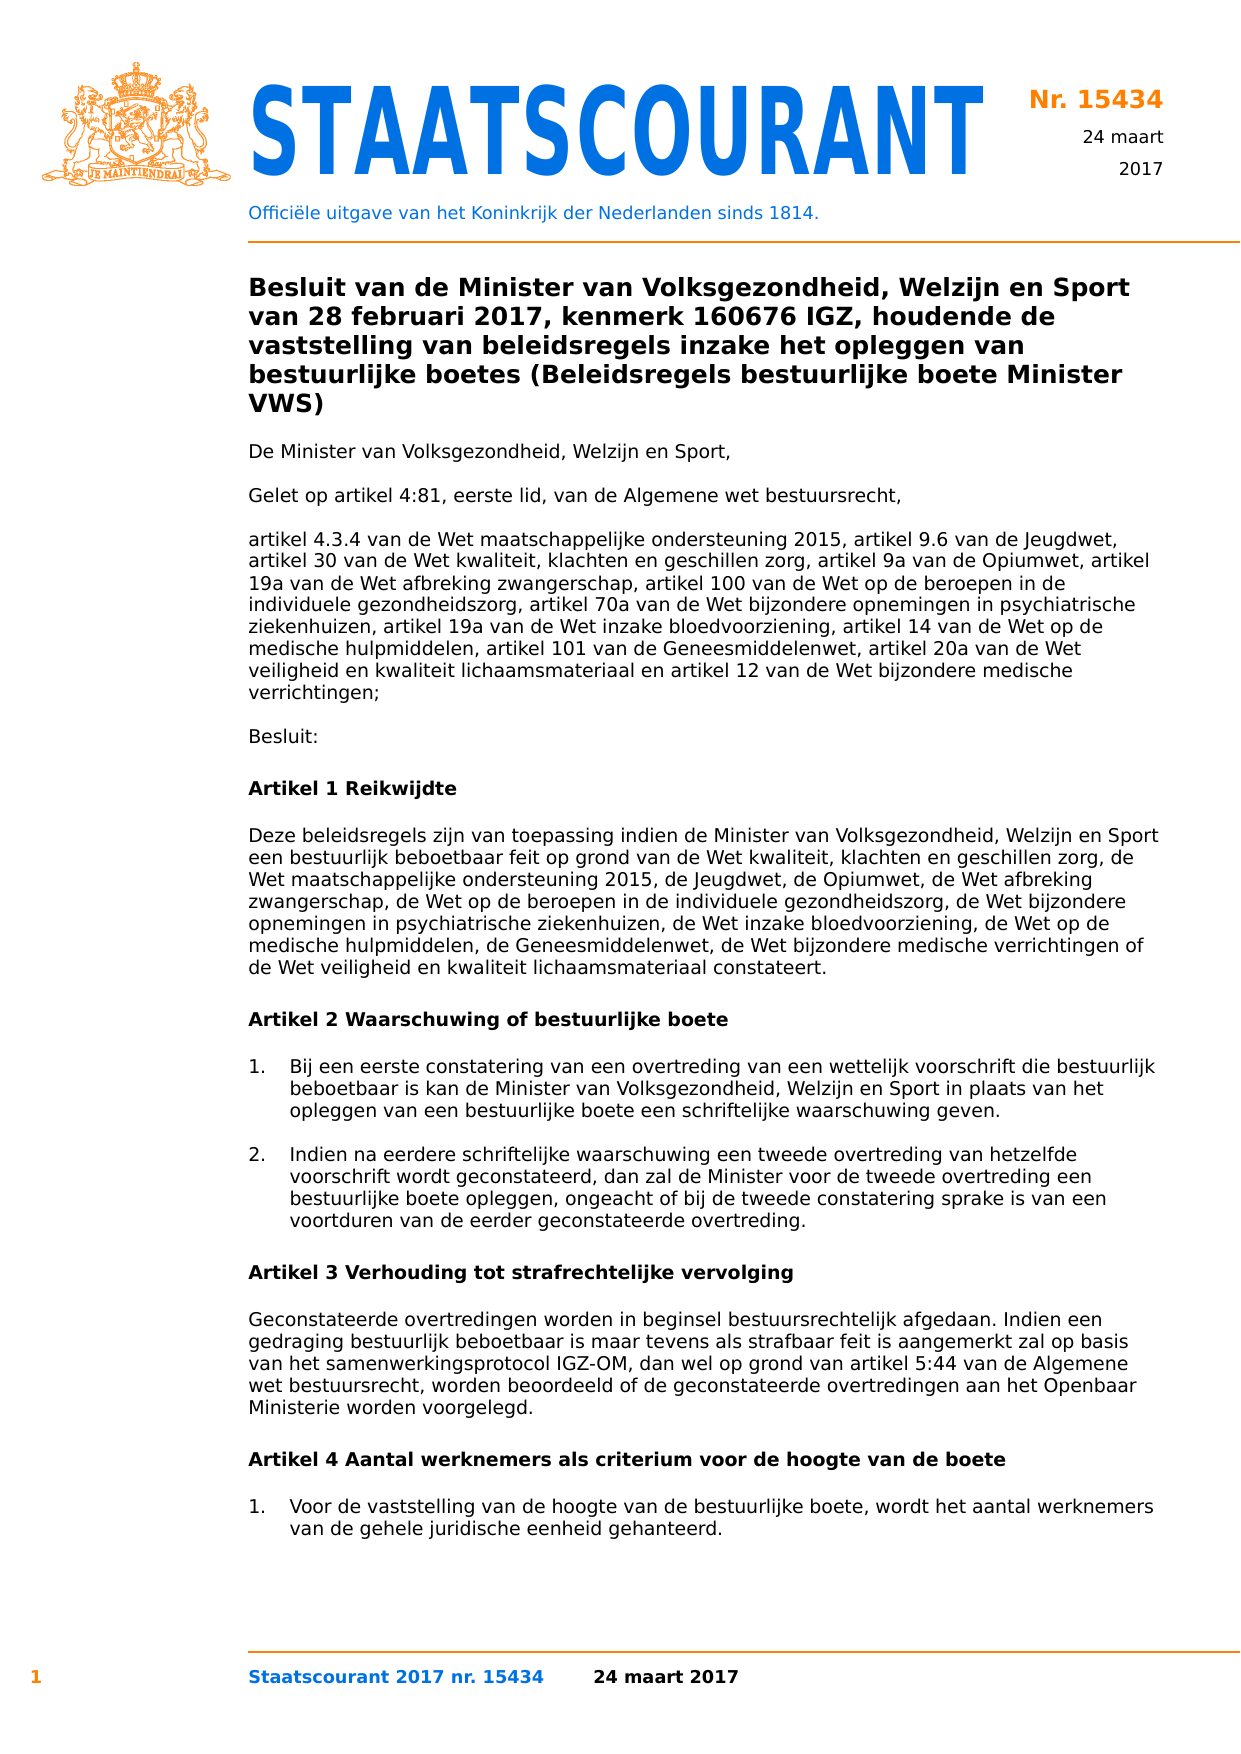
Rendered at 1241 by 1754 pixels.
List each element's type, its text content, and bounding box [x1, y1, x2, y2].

table_header STAATSCOURANT [248, 62, 998, 203]
table_cell Officiële uitgave van het Koninkrijk der Nederlanden sinds 1814. [248, 203, 1240, 241]
subtitle Artikel 1 Reikwijdte [248, 778, 1163, 800]
subtitle Besluit van de Minister van Volksgezondheid, Welzijn en Sport van 28 februari 2017, kenmerk 160676 IGZ, houdende de vaststelling van beleidsregels inzake het opleggen van bestuurlijke boetes (Beleidsregels bestuurlijke boete Minister VWS) [248, 273, 1163, 419]
table_header Nr. 15434 [998, 62, 1240, 121]
text 2. Indien na eerdere schriftelijke waarschuwing een tweede overtreding van hetzelfde voorschrift wordt geconstateerd, dan zal de Minister voor de tweede overtreding een bestuurlijke boete opleggen, ongeacht of bij de tweede constatering sprake is van een voortduren van de eerder geconstateerde overtreding. [248, 1144, 1163, 1232]
text artikel 4.3.4 van de Wet maatschappelijke ondersteuning 2015, artikel 9.6 van de Jeugdwet, artikel 30 van de Wet kwaliteit, klachten en geschillen zorg, artikel 9a van de Opiumwet, artikel 19a van de Wet afbreking zwangerschap, artikel 100 van de Wet op de beroepen in de individuele gezondheidszorg, artikel 70a van de Wet bijzondere opnemingen in psychiatrische ziekenhuizen, artikel 19a van de Wet inzake bloedvoorziening, artikel 14 van de Wet op de medische hulpmiddelen, artikel 101 van de Geneesmiddelenwet, artikel 20a van de Wet veiligheid en kwaliteit lichaamsmateriaal en artikel 12 van de Wet bijzondere medische verrichtingen; [248, 528, 1163, 704]
text Besluit: [248, 726, 1163, 748]
text De Minister van Volksgezondheid, Welzijn en Sport, [248, 441, 1163, 463]
text 1. Voor de vaststelling van de hoogte van de bestuurlijke boete, wordt het aantal werknemers van de gehele juridische eenheid gehanteerd. [248, 1496, 1163, 1539]
picture [41, 62, 231, 186]
subtitle Artikel 2 Waarschuwing of bestuurlijke boete [248, 1009, 1163, 1031]
subtitle Artikel 4 Aantal werknemers als criterium voor de hoogte van de boete [248, 1448, 1163, 1471]
table_cell 2017 [998, 153, 1240, 203]
text Deze beleidsregels zijn van toepassing indien de Minister van Volksgezondheid, Welzijn en Sport een bestuurlijk beboetbaar feit op grond van de Wet kwaliteit, klachten en geschillen zorg, de Wet maatschappelijke ondersteuning 2015, de Jeugdwet, de Opiumwet, de Wet afbreking zwangerschap, de Wet op de beroepen in de individuele gezondheidszorg, de Wet bijzondere opnemingen in psychiatrische ziekenhuizen, de Wet inzake bloedvoorziening, de Wet op de medische hulpmiddelen, de Geneesmiddelenwet, de Wet bijzondere medische verrichtingen of de Wet veiligheid en kwaliteit lichaamsmateriaal constateert. [248, 825, 1163, 979]
text Geconstateerde overtredingen worden in beginsel bestuursrechtelijk afgedaan. Indien een gedraging bestuurlijk beboetbaar is maar tevens als strafbaar feit is aangemerkt zal op basis van het samenwerkingsprotocol IGZ-OM, dan wel op grond van artikel 5:44 van de Algemene wet bestuursrecht, worden beoordeeld of de geconstateerde overtredingen aan het Openbaar Ministerie worden voorgelegd. [248, 1309, 1163, 1418]
subtitle Artikel 3 Verhouding tot strafrechtelijke vervolging [248, 1262, 1163, 1284]
text 1. Bij een eerste constatering van een overtreding van een wettelijk voorschrift die bestuurlijk beboetbaar is kan de Minister van Volksgezondheid, Welzijn en Sport in plaats van het opleggen van een bestuurlijke boete een schriftelijke waarschuwing geven. [248, 1056, 1163, 1122]
table_header [25, 62, 248, 241]
table_cell 24 maart [998, 121, 1240, 153]
text Gelet op artikel 4:81, eerste lid, van de Algemene wet bestuursrecht, [248, 484, 1163, 507]
